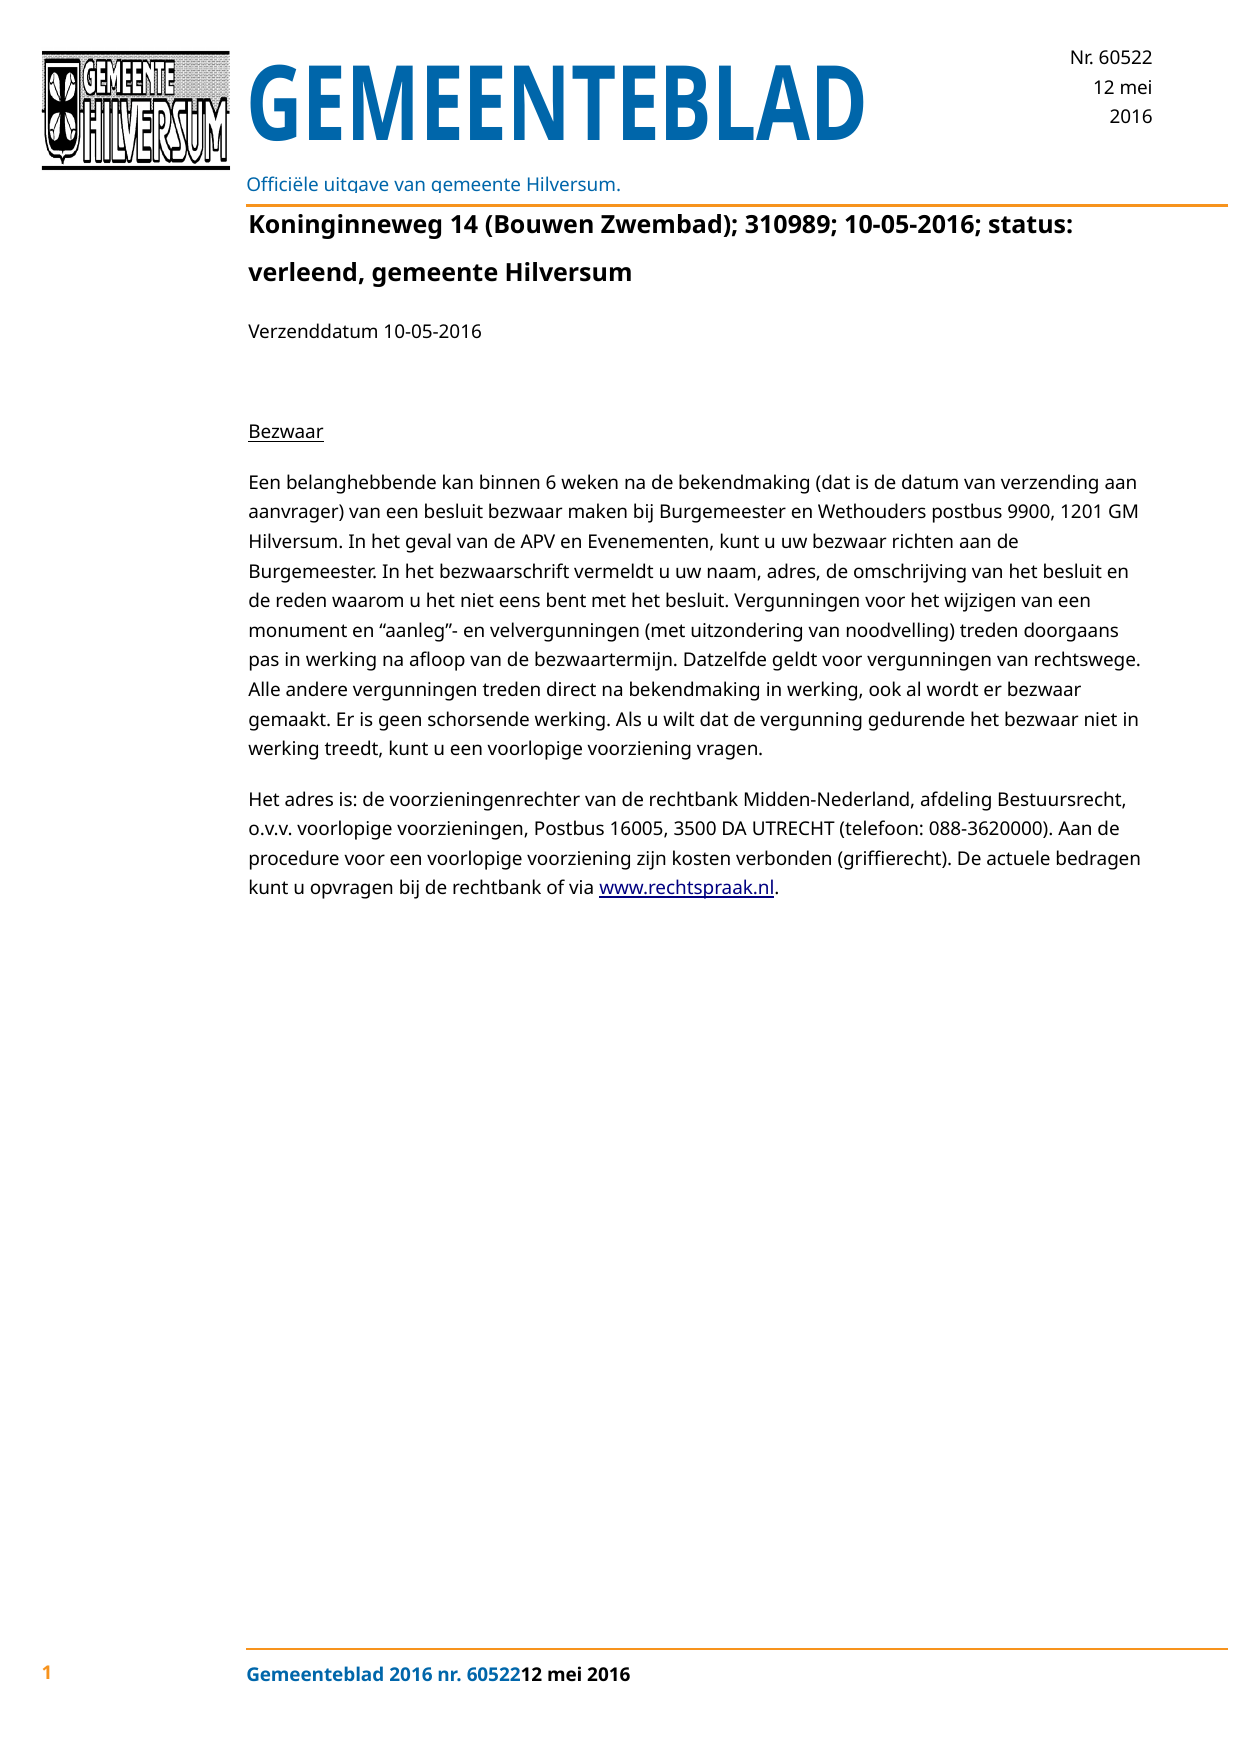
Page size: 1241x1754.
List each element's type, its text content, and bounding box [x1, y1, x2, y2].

text Een belanghebbende kan binnen 6 weken na de bekendmaking (dat is de datum van verzending aan aanvrager) van een besluit bezwaar maken bij Burgemeester en Wethouders postbus 9900, 1201 GM Hilversum. In het geval van de APV en Evenementen, kunt u uw bezwaar richten aan de Burgemeester. In het bezwaarschrift vermeldt u uw naam, adres, de omschrijving van het besluit en de reden waarom u het niet eens bent met het besluit. Vergunningen voor het wijzigen van een monument en “aanleg”- en velvergunningen (met uitzondering van noodvelling) treden doorgaans pas in werking na afloop van de bezwaartermijn. Datzelfde geldt voor vergunningen van rechtswege. Alle andere vergunningen treden direct na bekendmaking in werking, ook al wordt er bezwaar gemaakt. Er is geen schorsende werking. Als u wilt dat de vergunning gedurende het bezwaar niet in werking treedt, kunt u een voorlopige voorziening vragen. [248, 469, 1152, 761]
text Verzenddatum 10-05-2016 [248, 318, 1152, 344]
text Het adres is: de voorzieningenrechter van de rechtbank Midden-Nederland, afdeling Bestuursrecht, o.v.v. voorlopige voorzieningen, Postbus 16005, 3500 DA UTRECHT (telefoon: 088-3620000). Aan de procedure voor een voorlopige voorziening zijn kosten verbonden (griffierecht). De actuele bedragen kunt u opvragen bij de rechtbank of via www.rechtspraak.nl. [248, 786, 1152, 900]
text Koninginneweg 14 (Bouwen Zwembad); 310989; 10-05-2016; status: verleend, gemeente Hilversum [248, 207, 1152, 288]
text Bezwaar [248, 419, 1152, 444]
picture [41, 47, 231, 172]
